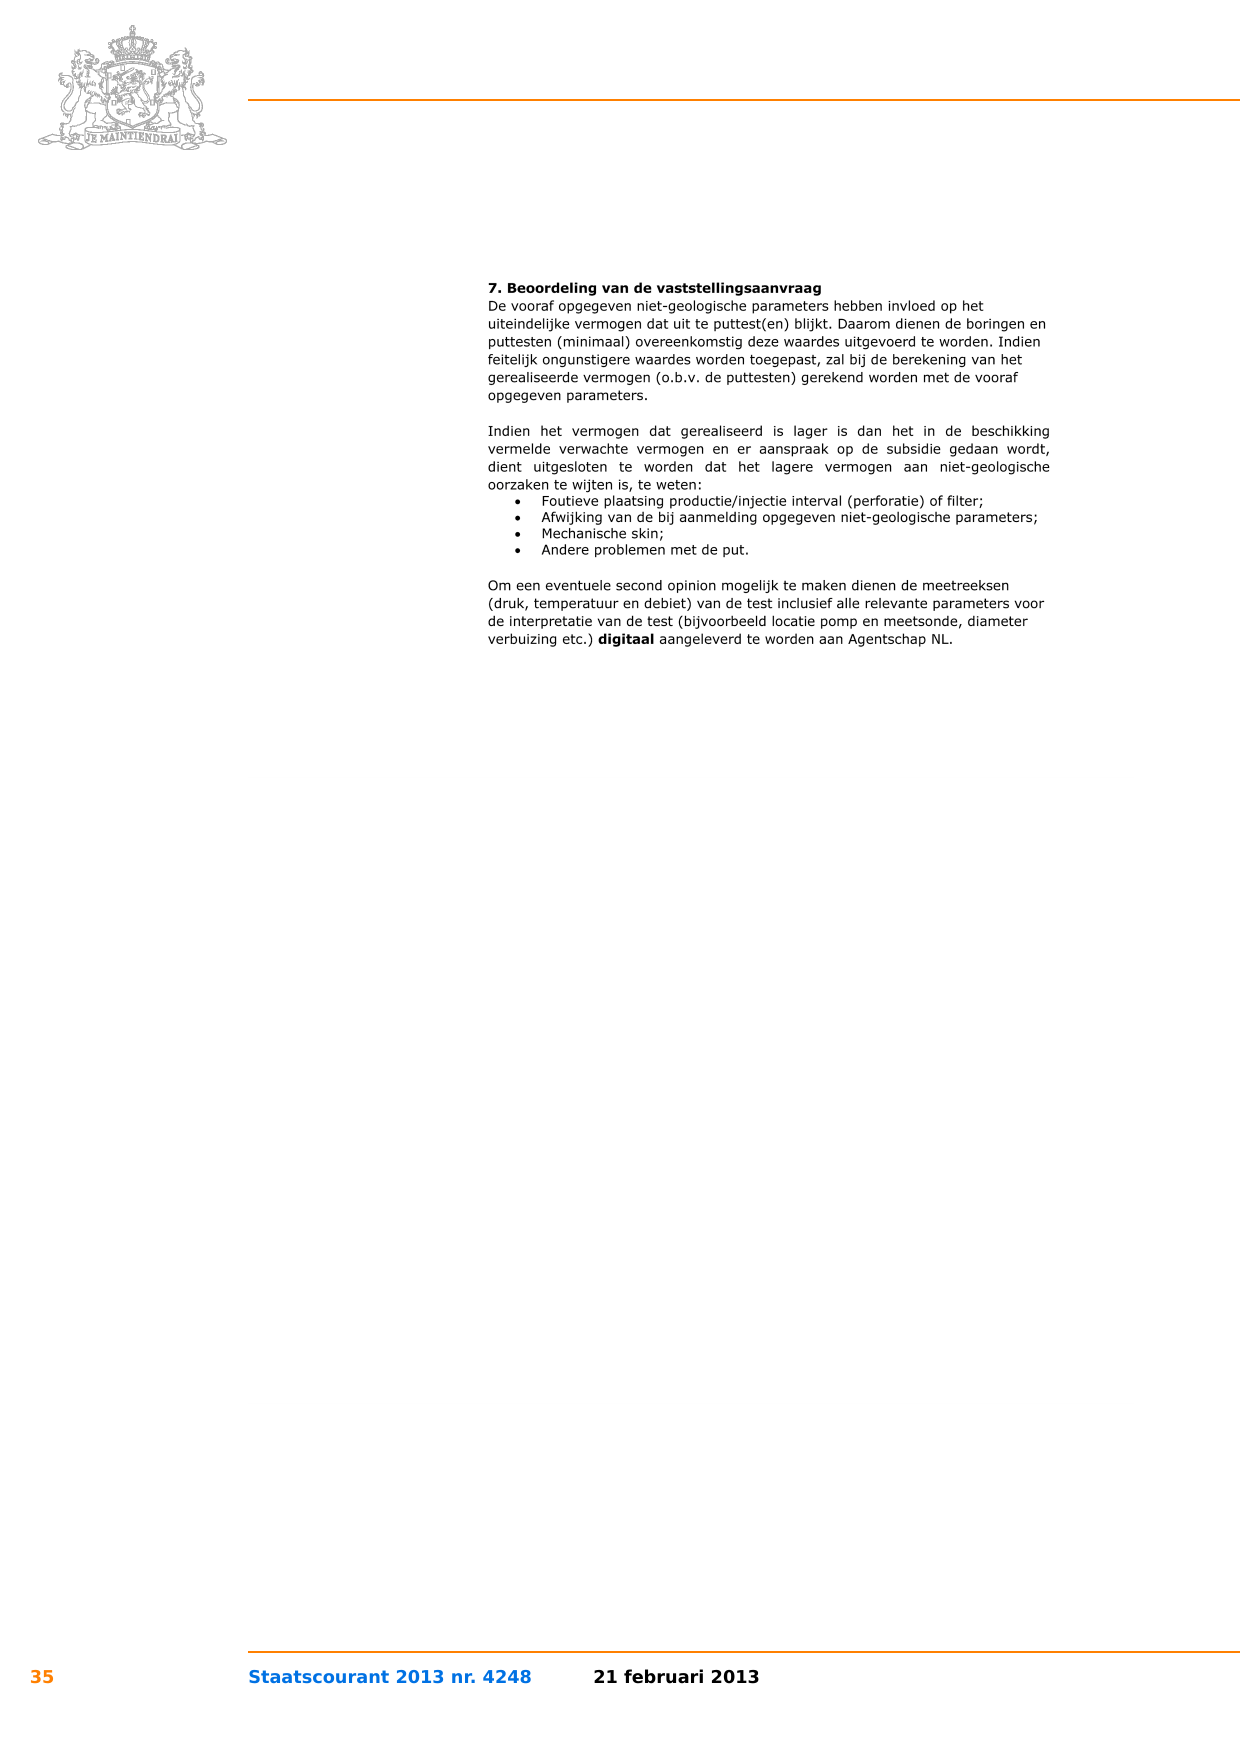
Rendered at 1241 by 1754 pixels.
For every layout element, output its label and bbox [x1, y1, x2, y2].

picture [38, 25, 227, 150]
picture [248, 151, 1134, 1404]
